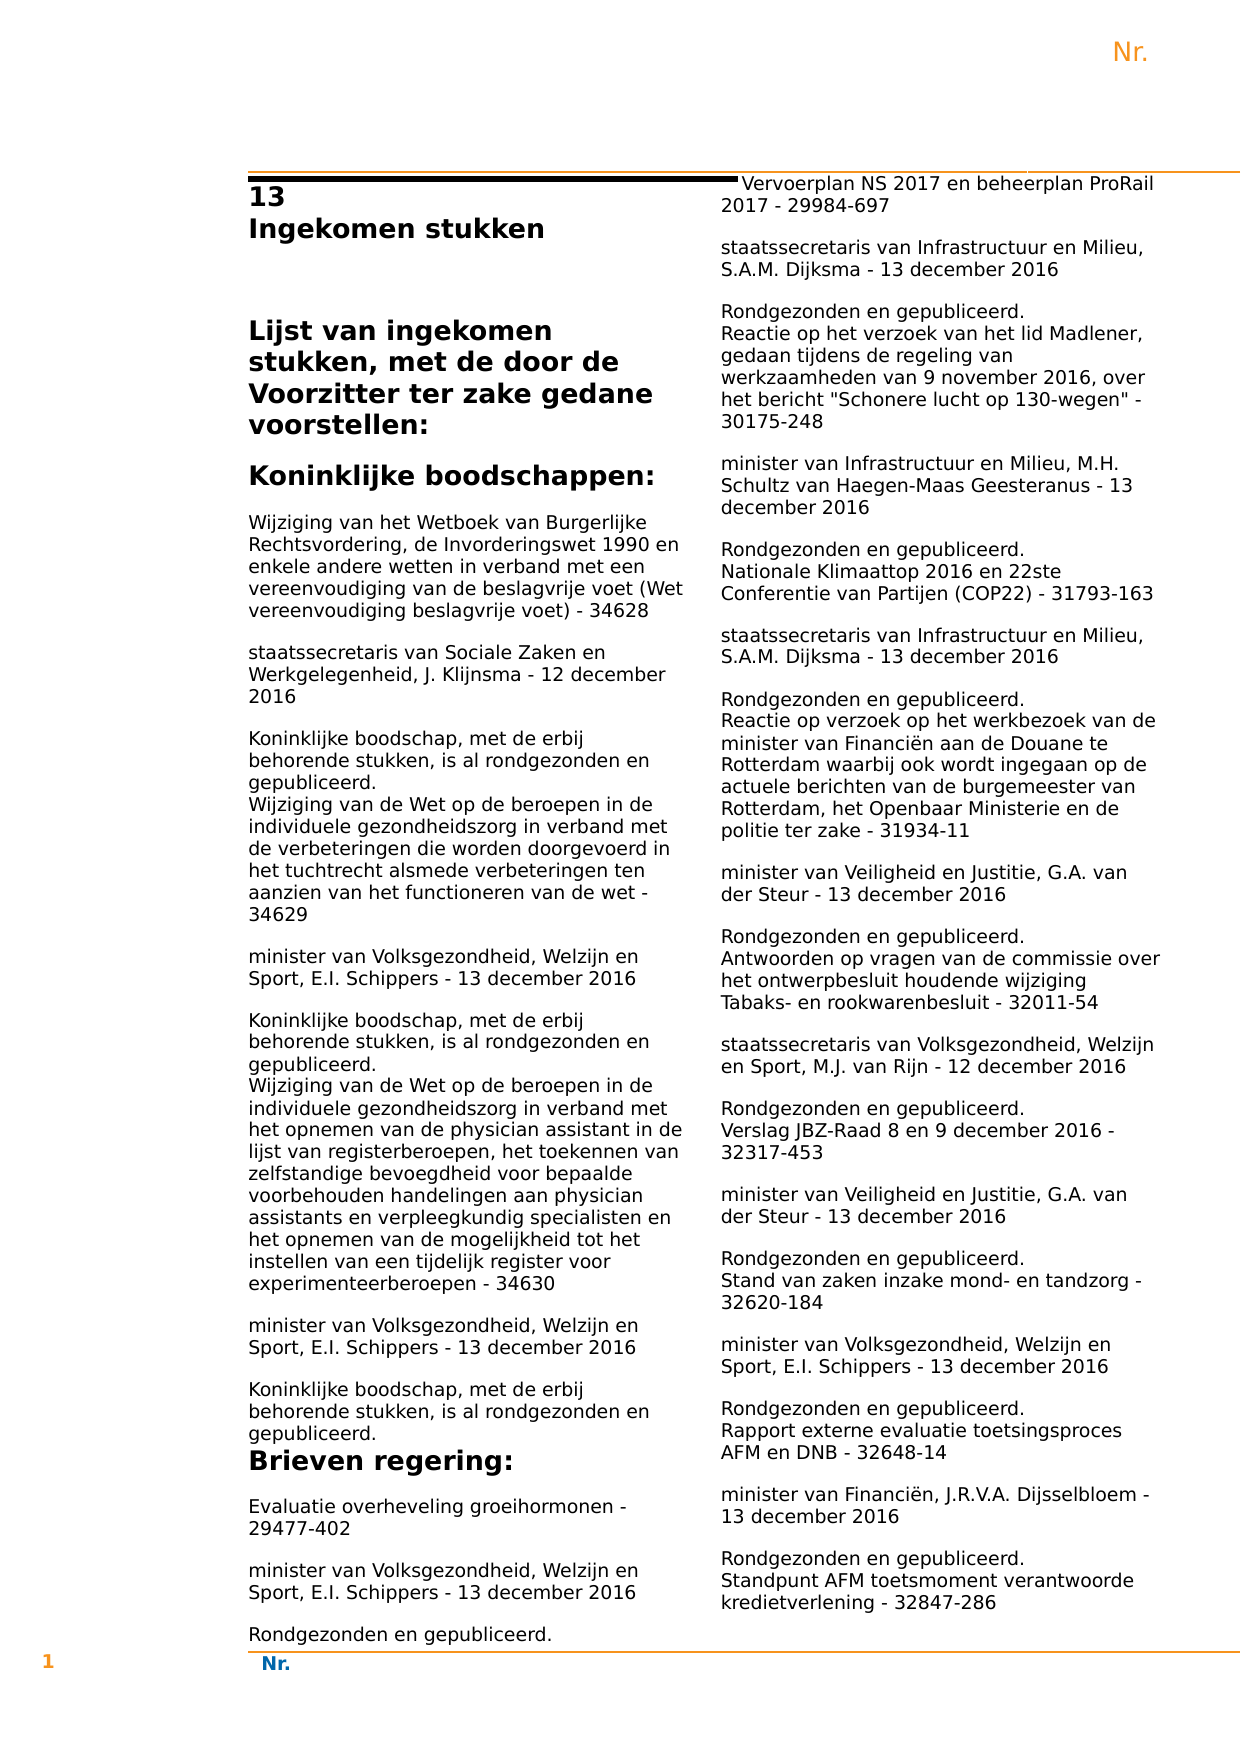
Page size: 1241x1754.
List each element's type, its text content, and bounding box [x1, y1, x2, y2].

title Lijst van ingekomen stukken, met de door de Voorzitter ter zake gedane voorstellen: [248, 316, 691, 441]
text Rondgezonden en gepubliceerd. [721, 926, 1163, 948]
text Standpunt AFM toetsmoment verantwoorde kredietverlening - 32847-286 [721, 1570, 1163, 1614]
text Stand van zaken inzake mond- en tandzorg - 32620-184 [721, 1270, 1163, 1314]
text Wijziging van de Wet op de beroepen in de individuele gezondheidszorg in verband met het opnemen van de physician assistant in de lijst van registerberoepen, het toekennen van zelfstandige bevoegdheid voor bepaalde voorbehouden handelingen aan physician assistants en verpleegkundig specialisten en het opnemen van de mogelijkheid tot het instellen van een tijdelijk register voor experimenteerberoepen - 34630 [248, 1075, 691, 1295]
text Koninklijke boodschap, met de erbij behorende stukken, is al rondgezonden en gepubliceerd. [248, 728, 691, 794]
text Rondgezonden en gepubliceerd. [721, 301, 1163, 323]
title Brieven regering: [248, 1445, 691, 1476]
text staatssecretaris van Infrastructuur en Milieu, S.A.M. Dijksma - 13 december 2016 [721, 237, 1163, 281]
text Rondgezonden en gepubliceerd. [721, 538, 1163, 561]
text Rondgezonden en gepubliceerd. [721, 1248, 1163, 1270]
text Evaluatie overheveling groeihormonen - 29477-402 [248, 1496, 691, 1540]
text staatssecretaris van Infrastructuur en Milieu, S.A.M. Dijksma - 13 december 2016 [721, 624, 1163, 668]
text Reactie op verzoek op het werkbezoek van de minister van Financiën aan de Douane te Rotterdam waarbij ook wordt ingegaan op de actuele berichten van de burgemeester van Rotterdam, het Openbaar Ministerie en de politie ter zake - 31934-11 [721, 710, 1163, 842]
text minister van Financiën, J.R.V.A. Dijsselbloem - 13 december 2016 [721, 1484, 1163, 1528]
text Rapport externe evaluatie toetsingsproces AFM en DNB - 32648-14 [721, 1420, 1163, 1464]
text Rondgezonden en gepubliceerd. [721, 1548, 1163, 1570]
text staatssecretaris van Volksgezondheid, Welzijn en Sport, M.J. van Rijn - 12 december 2016 [721, 1034, 1163, 1078]
text Wijziging van het Wetboek van Burgerlijke Rechtsvordering, de Invorderingswet 1990 en enkele andere wetten in verband met een vereenvoudiging van de beslagvrije voet (Wet vereenvoudiging beslagvrije voet) - 34628 [248, 512, 691, 622]
text minister van Volksgezondheid, Welzijn en Sport, E.I. Schippers - 13 december 2016 [248, 946, 691, 989]
text Koninklijke boodschap, met de erbij behorende stukken, is al rondgezonden en gepubliceerd. [248, 1379, 691, 1445]
text minister van Veiligheid en Justitie, G.A. van der Steur - 13 december 2016 [721, 1184, 1163, 1228]
text Verslag JBZ-Raad 8 en 9 december 2016 - 32317-453 [721, 1120, 1163, 1164]
text Rondgezonden en gepubliceerd. [248, 1624, 691, 1646]
text Reactie op het verzoek van het lid Madlener, gedaan tijdens de regeling van werkzaamheden van 9 november 2016, over het bericht "Schonere lucht op 130-wegen" - 30175-248 [721, 323, 1163, 433]
text minister van Volksgezondheid, Welzijn en Sport, E.I. Schippers - 13 december 2016 [248, 1560, 691, 1604]
text Nationale Klimaattop 2016 en 22ste Conferentie van Partijen (COP22) - 31793-163 [721, 561, 1163, 604]
text Rondgezonden en gepubliceerd. [721, 688, 1163, 710]
text Rondgezonden en gepubliceerd. [721, 1098, 1163, 1120]
title Koninklijke boodschappen: [248, 461, 691, 492]
text minister van Volksgezondheid, Welzijn en Sport, E.I. Schippers - 13 december 2016 [721, 1334, 1163, 1378]
text staatssecretaris van Sociale Zaken en Werkgelegenheid, J. Klijnsma - 12 december 2016 [248, 642, 691, 708]
text minister van Infrastructuur en Milieu, M.H. Schultz van Haegen-Maas Geesteranus - 13 december 2016 [721, 453, 1163, 518]
text minister van Veiligheid en Justitie, G.A. van der Steur - 13 december 2016 [721, 862, 1163, 906]
text minister van Volksgezondheid, Welzijn en Sport, E.I. Schippers - 13 december 2016 [248, 1315, 691, 1359]
text Wijziging van de Wet op de beroepen in de individuele gezondheidszorg in verband met de verbeteringen die worden doorgevoerd in het tuchtrecht alsmede verbeteringen ten aanzien van het functioneren van de wet - 34629 [248, 794, 691, 926]
text Antwoorden op vragen van de commissie over het ontwerpbesluit houdende wijziging Tabaks- en rookwarenbesluit - 32011-54 [721, 948, 1163, 1014]
text Koninklijke boodschap, met de erbij behorende stukken, is al rondgezonden en gepubliceerd. [248, 1009, 691, 1075]
text Vervoerplan NS 2017 en beheerplan ProRail 2017 - 29984-697 [721, 173, 1163, 217]
title 13 Ingekomen stukken [248, 182, 691, 244]
text Rondgezonden en gepubliceerd. [721, 1398, 1163, 1420]
